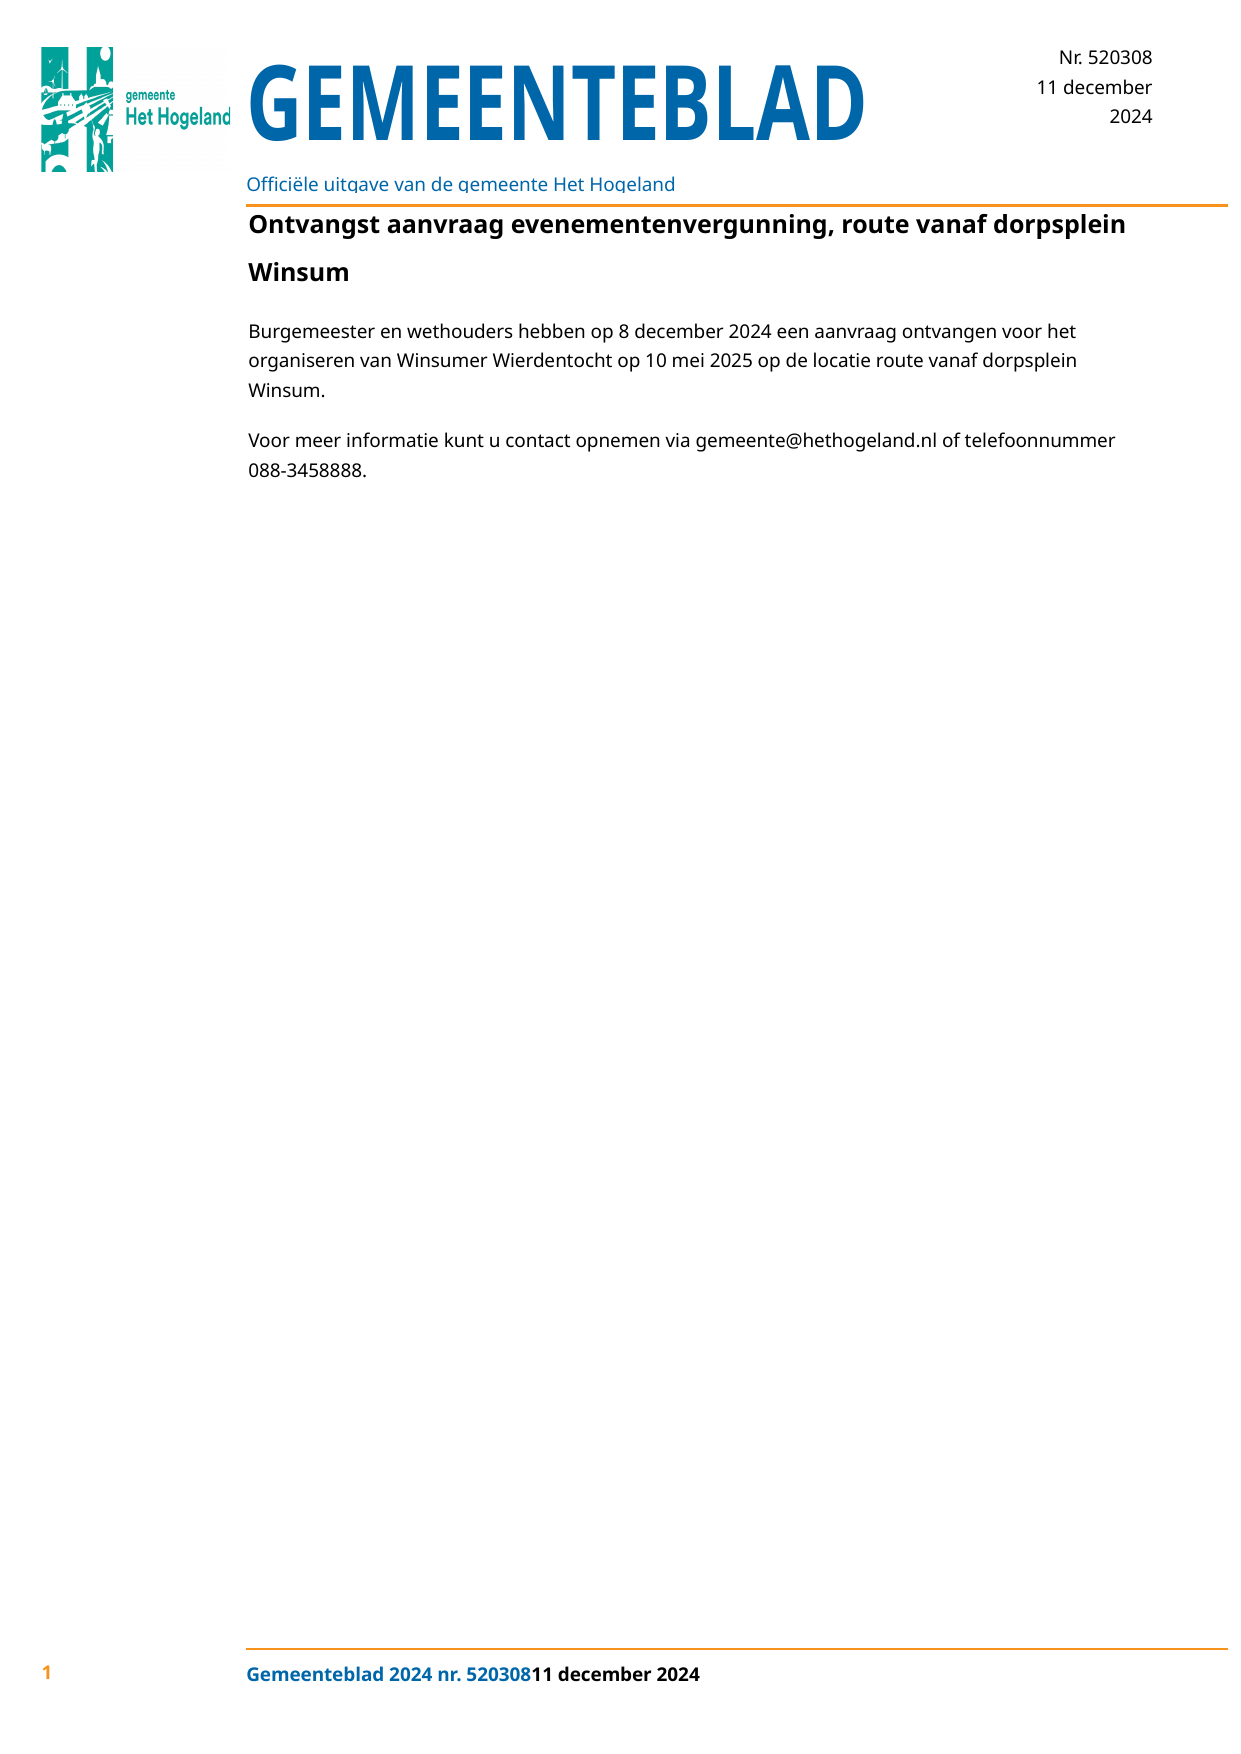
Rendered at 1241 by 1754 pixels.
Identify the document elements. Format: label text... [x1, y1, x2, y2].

text Voor meer informatie kunt u contact opnemen via gemeente@hethogeland.nl of telefoonnummer 088-3458888. [248, 427, 1152, 483]
text Burgemeester en wethouders hebben op 8 december 2024 een aanvraag ontvangen voor het organiseren van Winsumer Wierdentocht op 10 mei 2025 op de locatie route vanaf dorpsplein Winsum. [248, 318, 1152, 403]
text Ontvangst aanvraag evenementenvergunning, route vanaf dorpsplein Winsum [248, 207, 1152, 288]
picture [41, 47, 231, 172]
